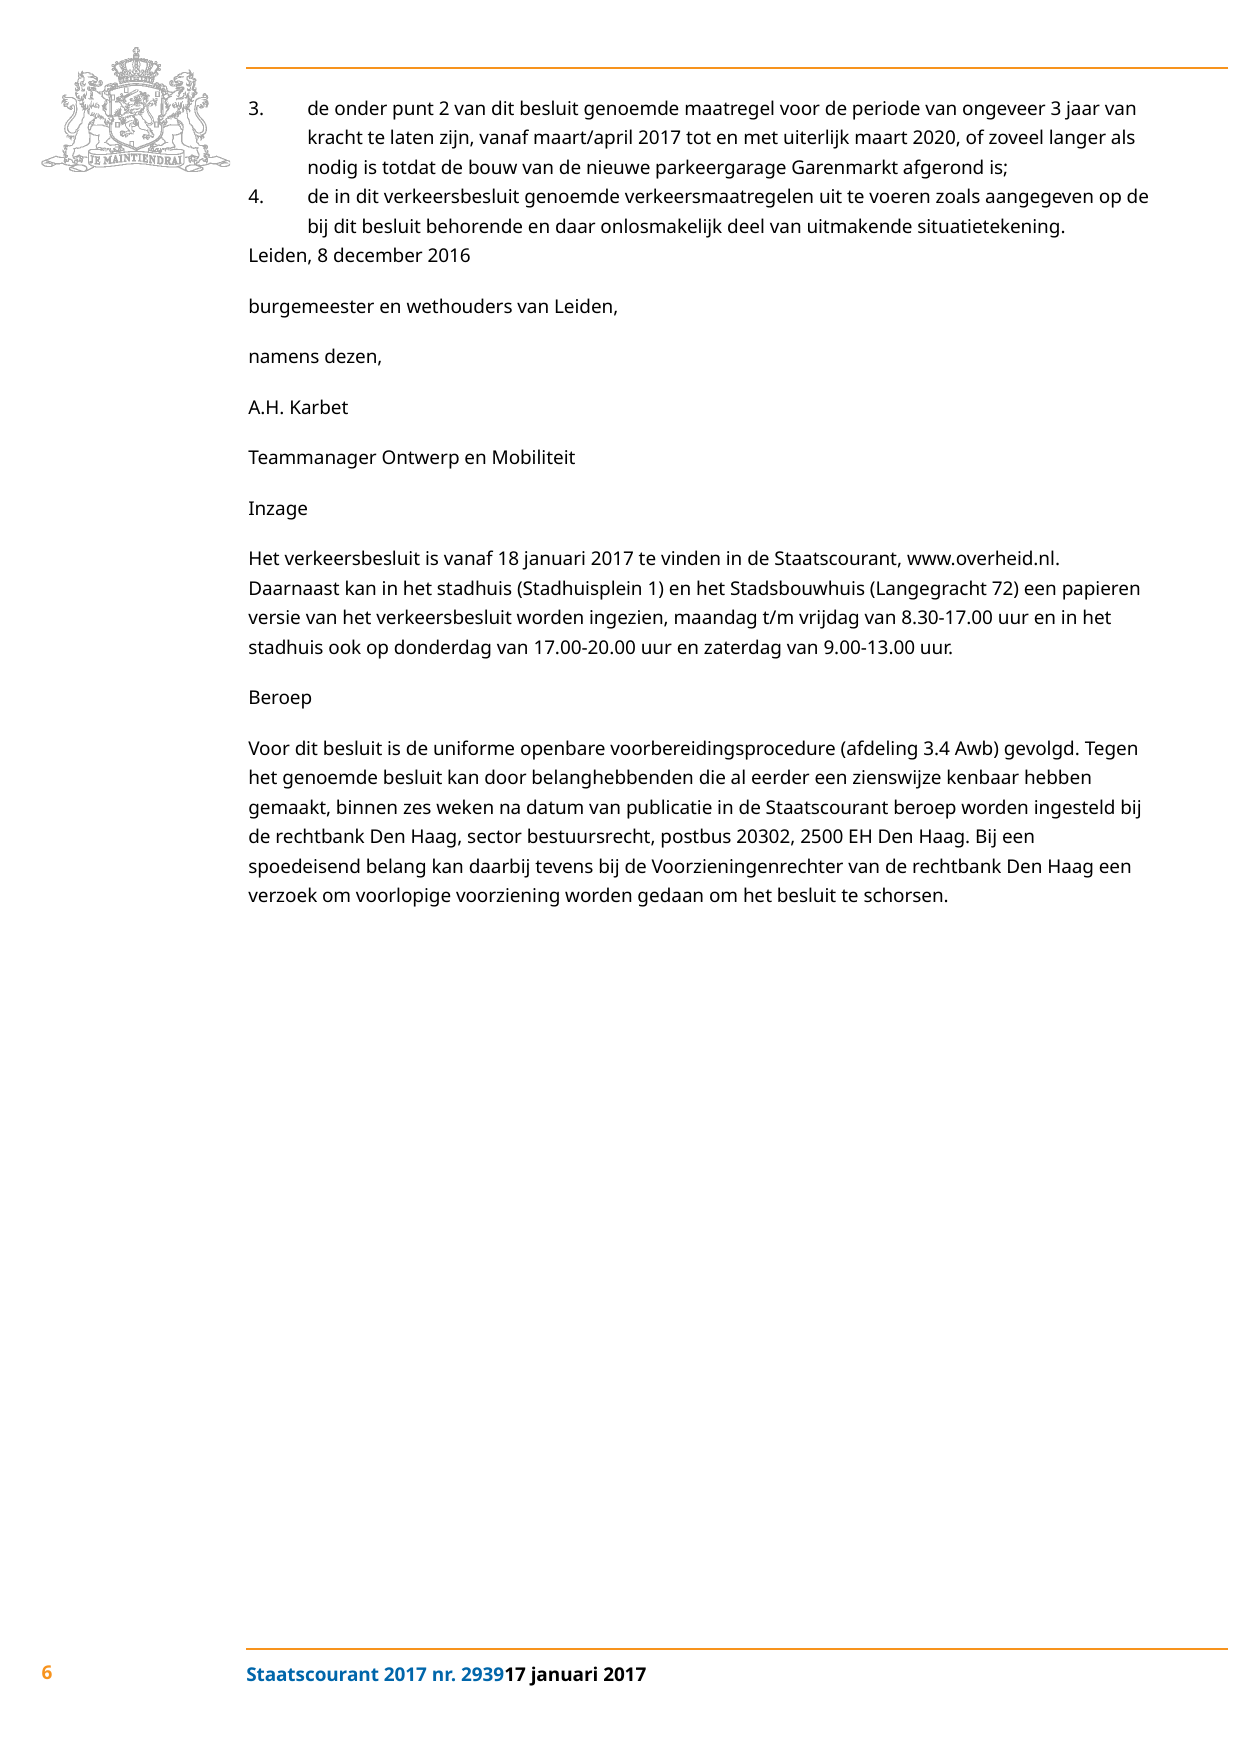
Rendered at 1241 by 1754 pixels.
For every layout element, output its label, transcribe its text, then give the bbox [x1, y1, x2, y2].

list de in dit verkeersbesluit genoemde verkeersmaatregelen uit te voeren zoals aangegeven op de bij dit besluit behorende en daar onlosmakelijk deel van uitmakende situatietekening. [248, 183, 1152, 239]
text Teammanager Ontwerp en Mobiliteit [248, 444, 1152, 470]
text Voor dit besluit is de uniforme openbare voorbereidingsprocedure (afdeling 3.4 Awb) gevolgd. Tegen het genoemde besluit kan door belanghebbenden die al eerder een zienswijze kenbaar hebben gemaakt, binnen zes weken na datum van publicatie in de Staatscourant beroep worden ingesteld bij de rechtbank Den Haag, sector bestuursrecht, postbus 20302, 2500 EH Den Haag. Bij een spoedeisend belang kan daarbij tevens bij de Voorzieningenrechter van de rechtbank Den Haag een verzoek om voorlopige voorziening worden gedaan om het besluit te schorsen. [248, 735, 1152, 908]
list de onder punt 2 van dit besluit genoemde maatregel voor de periode van ongeveer 3 jaar van kracht te laten zijn, vanaf maart/april 2017 tot en met uiterlijk maart 2020, of zoveel langer als nodig is totdat de bouw van de nieuwe parkeergarage Garenmarkt afgerond is; [248, 95, 1152, 180]
text Het verkeersbesluit is vanaf 18 januari 2017 te vinden in de Staatscourant, www.overheid.nl. Daarnaast kan in het stadhuis (Stadhuisplein 1) en het Stadsbouwhuis (Langegracht 72) een papieren versie van het verkeersbesluit worden ingezien, maandag t/m vrijdag van 8.30-17.00 uur en in het stadhuis ook op donderdag van 17.00-20.00 uur en zaterdag van 9.00-13.00 uur. [248, 545, 1152, 660]
text burgemeester en wethouders van Leiden, [248, 293, 1152, 319]
text A.H. Karbet [248, 394, 1152, 420]
text namens dezen, [248, 343, 1152, 369]
text Leiden, 8 december 2016 [248, 243, 1152, 268]
picture [41, 47, 231, 172]
text Beroep [248, 684, 1152, 710]
text Inzage [248, 495, 1152, 521]
